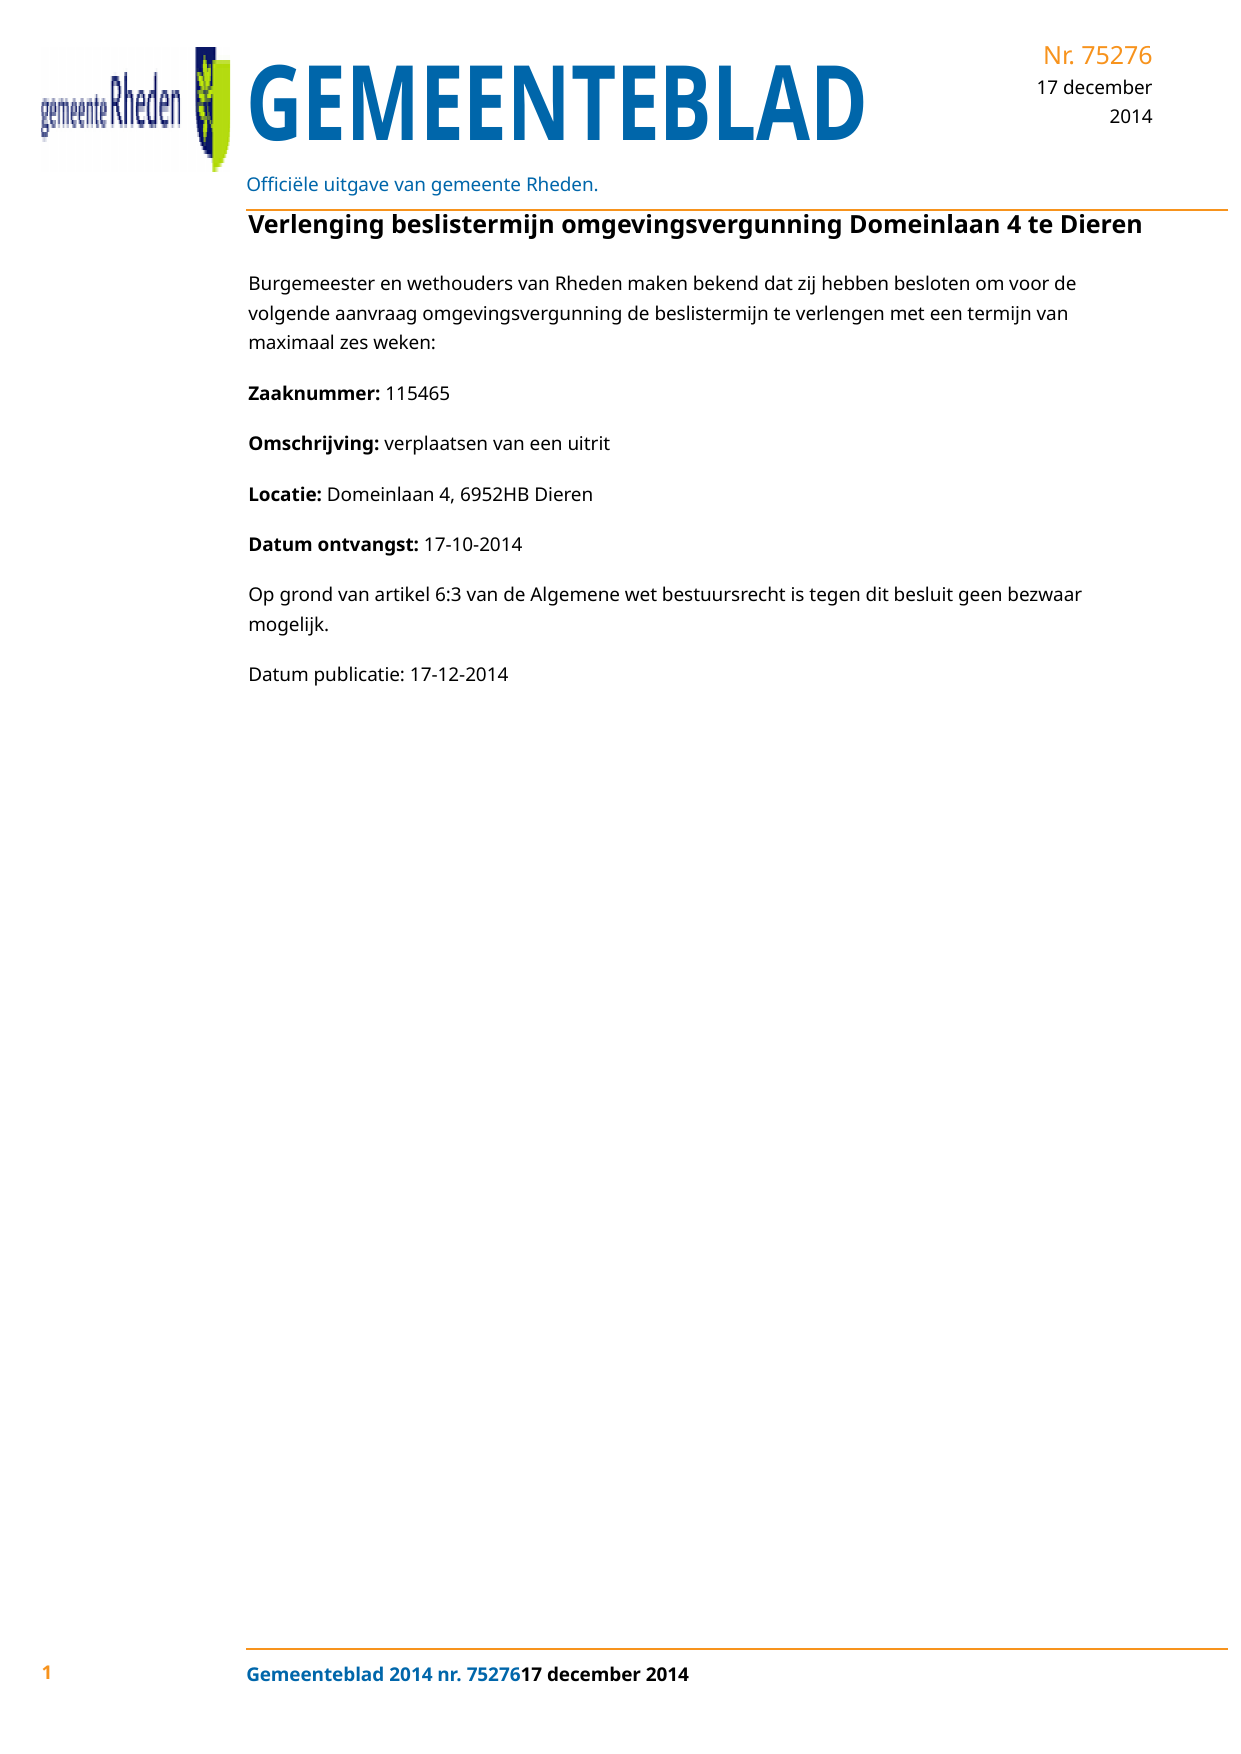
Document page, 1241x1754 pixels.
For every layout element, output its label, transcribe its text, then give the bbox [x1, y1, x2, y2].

text Datum ontvangst: 17-10-2014 [248, 531, 1152, 557]
picture [41, 47, 231, 172]
text Locatie: Domeinlaan 4, 6952HB Dieren [248, 481, 1152, 506]
text Omschrijving: verplaatsen van een uitrit [248, 430, 1152, 456]
text Zaaknummer: 115465 [248, 380, 1152, 406]
text Op grond van artikel 6:3 van de Algemene wet bestuursrecht is tegen dit besluit geen bezwaar mogelijk. [248, 582, 1152, 637]
text Datum publicatie: 17-12-2014 [248, 662, 1152, 687]
text Burgemeester en wethouders van Rheden maken bekend dat zij hebben besloten om voor de volgende aanvraag omgevingsvergunning de beslistermijn te verlengen met een termijn van maximaal zes weken: [248, 270, 1152, 355]
text Verlenging beslistermijn omgevingsvergunning Domeinlaan 4 te Dieren [248, 211, 1152, 241]
